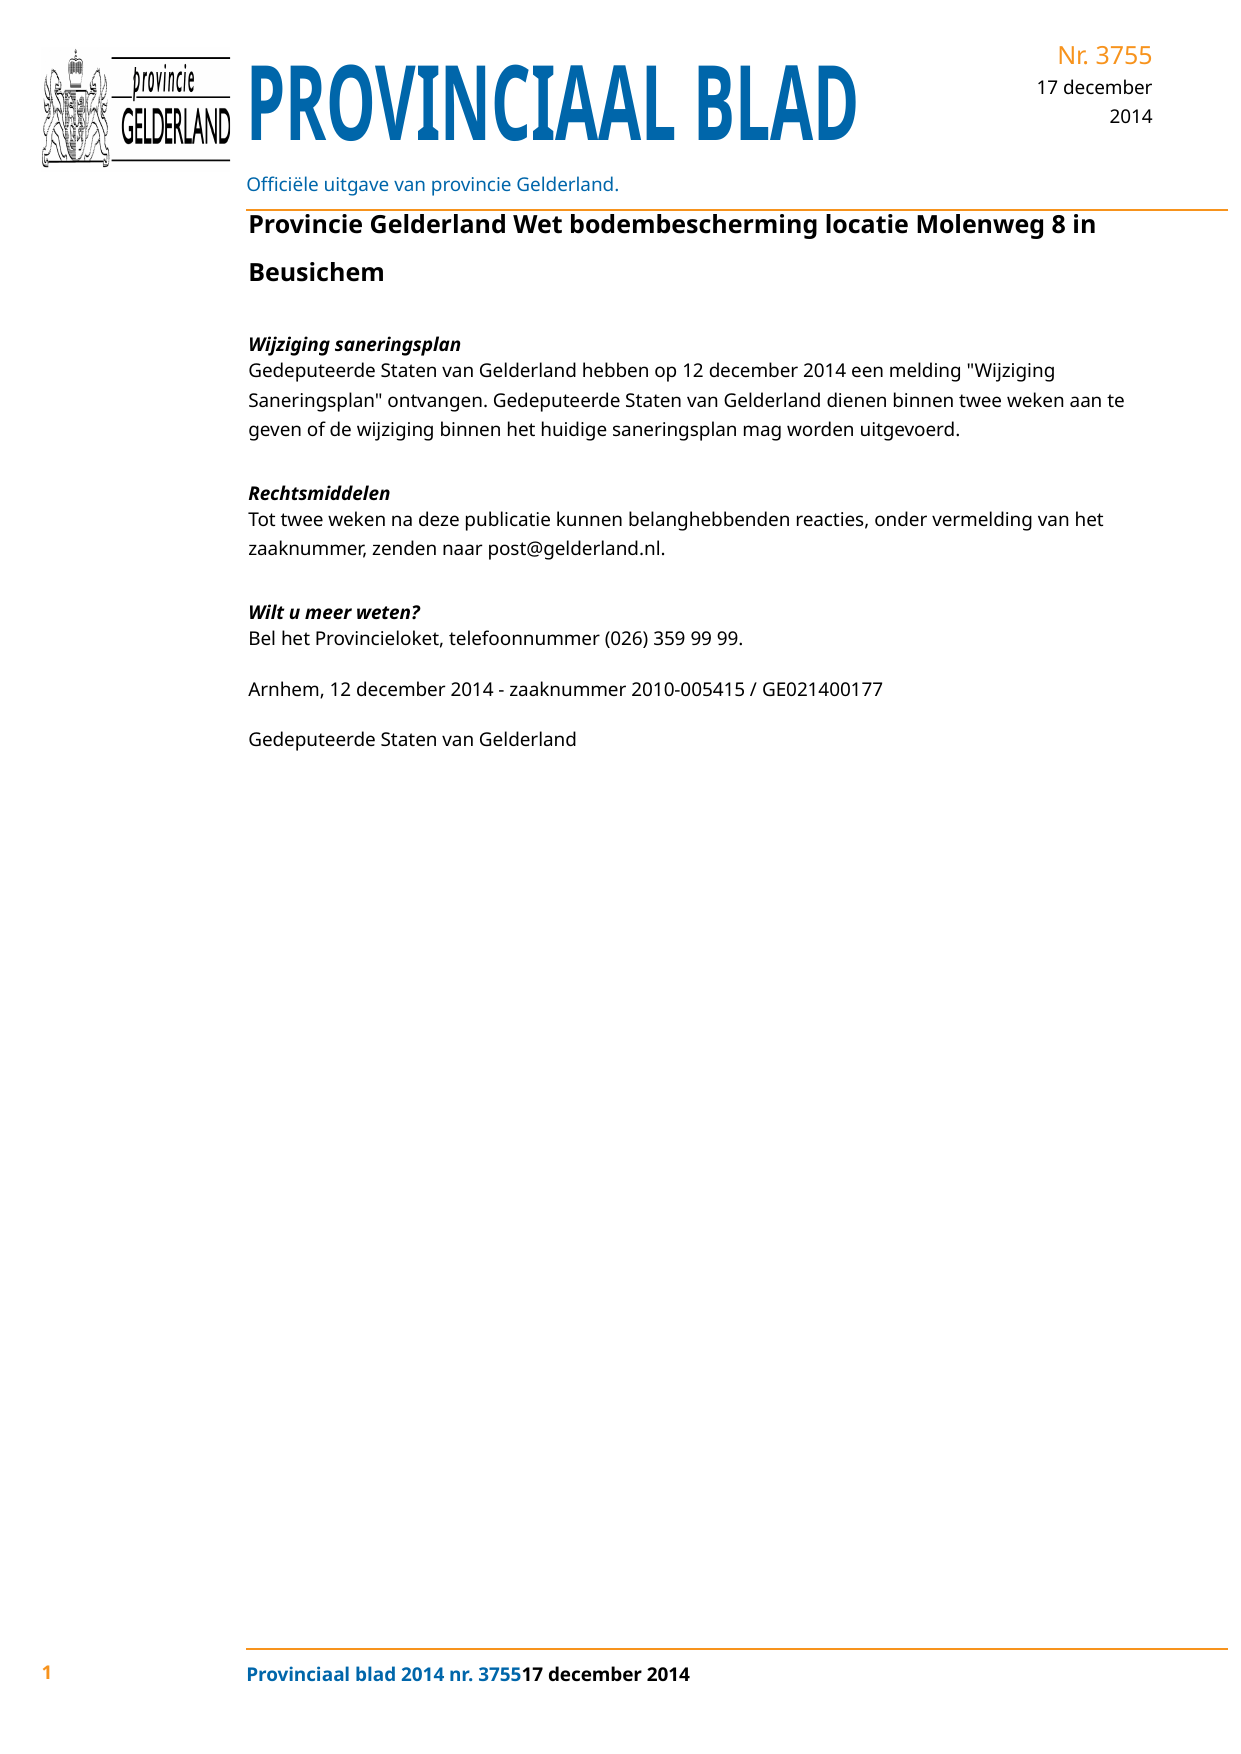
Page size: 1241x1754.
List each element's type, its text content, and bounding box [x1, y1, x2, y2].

text Wilt u meer weten? [248, 599, 1152, 625]
text Tot twee weken na deze publicatie kunnen belanghebbenden reacties, onder vermelding van het zaaknummer, zenden naar post@gelderland.nl. [248, 506, 1152, 561]
picture [41, 47, 231, 172]
text Gedeputeerde Staten van Gelderland [248, 726, 1152, 752]
text Rechtsmiddelen [248, 480, 1152, 506]
text Provincie Gelderland Wet bodembescherming locatie Molenweg 8 in Beusichem [248, 211, 1152, 288]
text Bel het Provincieloket, telefoonnummer (026) 359 99 99. [248, 625, 1152, 651]
text Arnhem, 12 december 2014 - zaaknummer 2010-005415 / GE021400177 [248, 676, 1152, 701]
text Wijziging saneringsplan [248, 331, 1152, 357]
text Gedeputeerde Staten van Gelderland hebben op 12 december 2014 een melding "Wijziging Saneringsplan" ontvangen. Gedeputeerde Staten van Gelderland dienen binnen twee weken aan te geven of de wijziging binnen het huidige saneringsplan mag worden uitgevoerd. [248, 357, 1152, 442]
